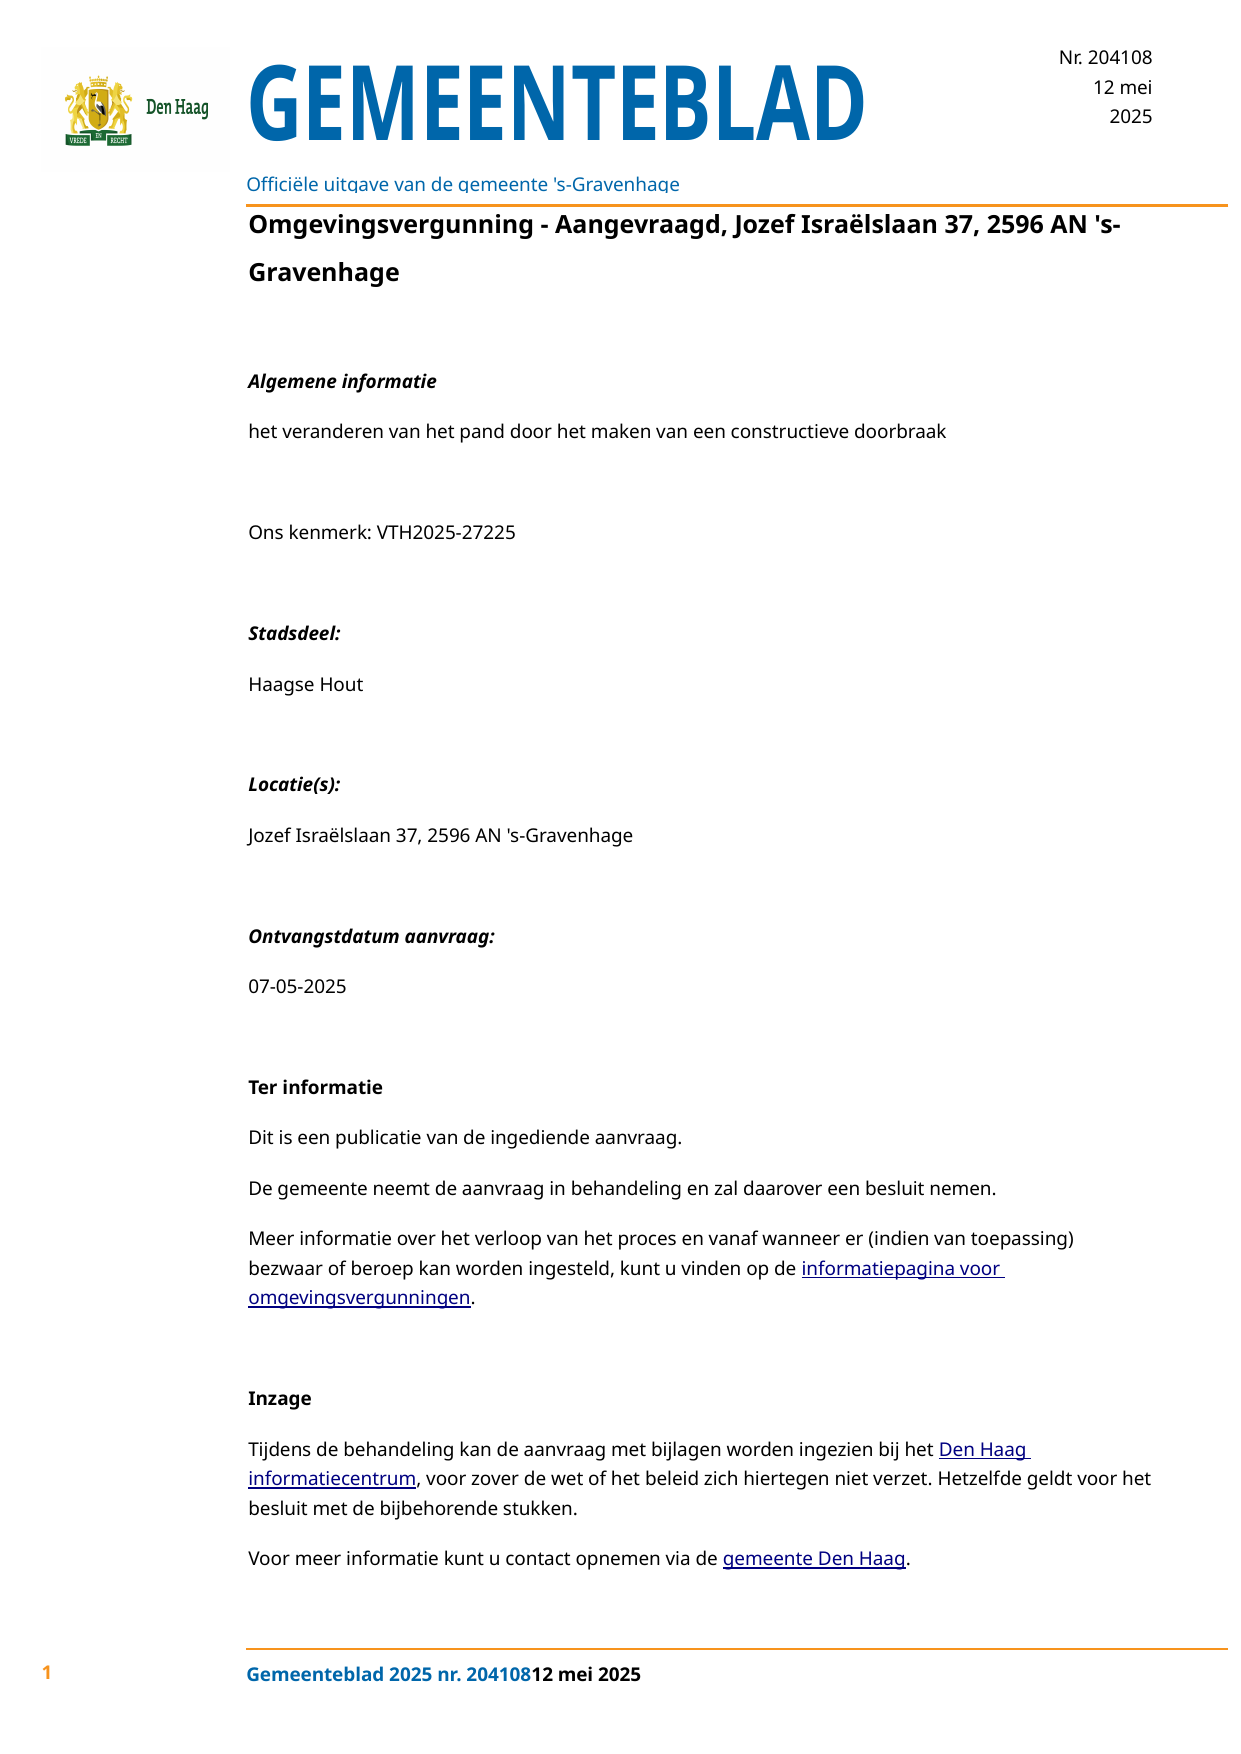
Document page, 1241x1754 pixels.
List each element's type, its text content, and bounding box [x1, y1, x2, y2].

text Algemene informatie [248, 368, 1152, 394]
text Ons kenmerk: VTH2025-27225 [248, 519, 1152, 545]
text Locatie(s): [248, 772, 1152, 797]
text Dit is een publicatie van de ingediende aanvraag. [248, 1124, 1152, 1150]
text Ontvangstdatum aanvraag: [248, 923, 1152, 949]
text Stadsdeel: [248, 620, 1152, 646]
picture [41, 47, 231, 172]
text Haagse Hout [248, 671, 1152, 697]
text De gemeente neemt de aanvraag in behandeling en zal daarover een besluit nemen. [248, 1175, 1152, 1201]
text Meer informatie over het verloop van het proces en vanaf wanneer er (indien van toepassing) bezwaar of beroep kan worden ingesteld, kunt u vinden op de informatiepagina voor omgevingsvergunningen. [248, 1225, 1152, 1310]
text Ter informatie [248, 1074, 1152, 1100]
text Tijdens de behandeling kan de aanvraag met bijlagen worden ingezien bij het Den Haag informatiecentrum, voor zover de wet of het beleid zich hiertegen niet verzet. Hetzelfde geldt voor het besluit met de bijbehorende stukken. [248, 1436, 1152, 1521]
text Omgevingsvergunning - Aangevraagd, Jozef Israëlslaan 37, 2596 AN 's-Gravenhage [248, 207, 1152, 288]
text Voor meer informatie kunt u contact opnemen via de gemeente Den Haag. [248, 1545, 1152, 1571]
text het veranderen van het pand door het maken van een constructieve doorbraak [248, 419, 1152, 444]
text 07-05-2025 [248, 973, 1152, 999]
text Inzage [248, 1385, 1152, 1411]
text Jozef Israëlslaan 37, 2596 AN 's-Gravenhage [248, 822, 1152, 848]
